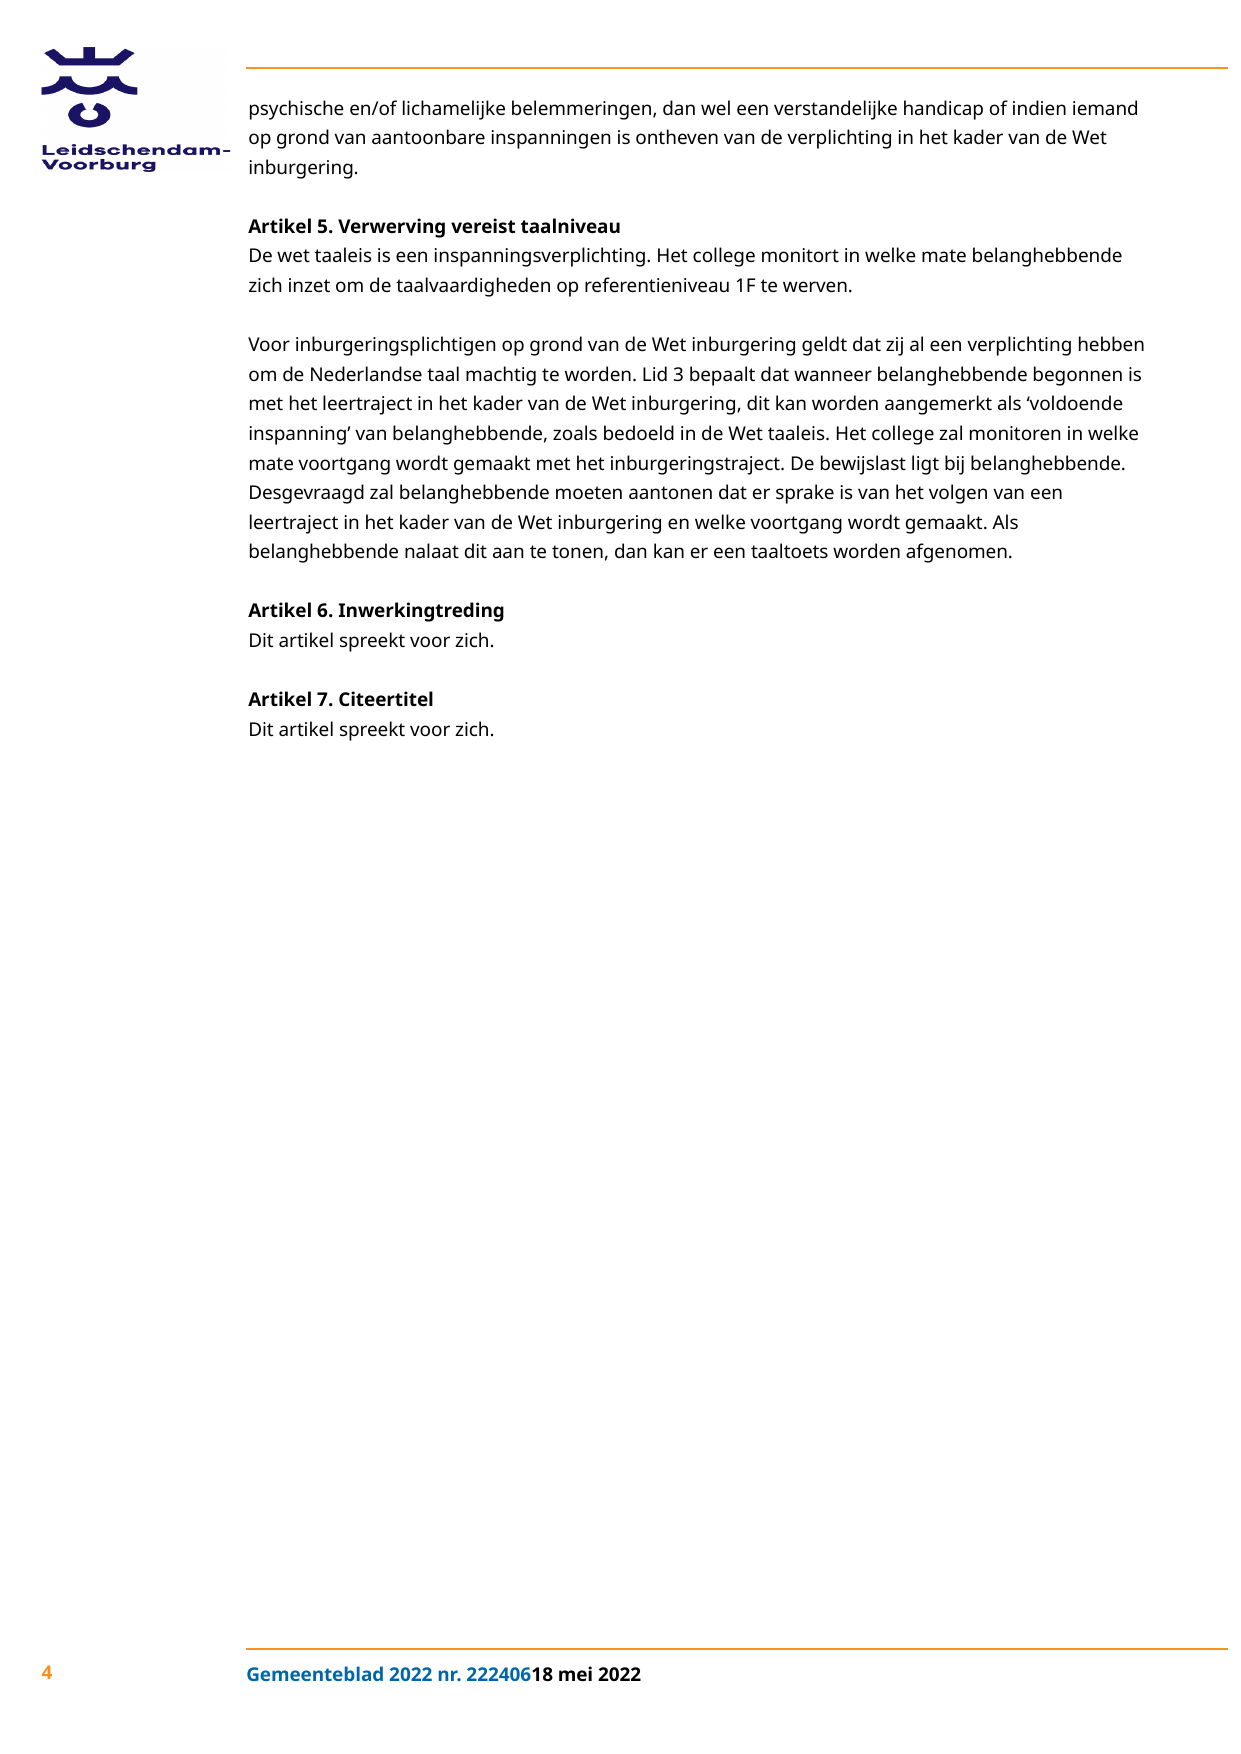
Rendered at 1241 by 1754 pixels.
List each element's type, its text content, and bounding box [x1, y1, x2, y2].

picture [41, 47, 231, 172]
text Dit artikel spreekt voor zich. [248, 627, 1152, 653]
text psychische en/of lichamelijke belemmeringen, dan wel een verstandelijke handicap of indien iemand op grond van aantoonbare inspanningen is ontheven van de verplichting in het kader van de Wet inburgering. [248, 95, 1152, 180]
text Artikel 6. Inwerkingtreding [248, 598, 1152, 623]
text Artikel 5. Verwerving vereist taalniveau [248, 213, 1152, 239]
text Dit artikel spreekt voor zich. [248, 716, 1152, 742]
text Artikel 7. Citeertitel [248, 686, 1152, 712]
text mate voortgang wordt gemaakt met het inburgeringstraject. De bewijslast ligt bij belanghebbende. Desgevraagd zal belanghebbende moeten aantonen dat er sprake is van het volgen van een leertraject in het kader van de Wet inburgering en welke voortgang wordt gemaakt. Als belanghebbende nalaat dit aan te tonen, dan kan er een taaltoets worden afgenomen. [248, 450, 1152, 564]
text Voor inburgeringsplichtigen op grond van de Wet inburgering geldt dat zij al een verplichting hebben om de Nederlandse taal machtig te worden. Lid 3 bepaalt dat wanneer belanghebbende begonnen is met het leertraject in het kader van de Wet inburgering, dit kan worden aangemerkt als ‘voldoende inspanning’ van belanghebbende, zoals bedoeld in de Wet taaleis. Het college zal monitoren in welke [248, 331, 1152, 446]
text De wet taaleis is een inspanningsverplichting. Het college monitort in welke mate belanghebbende zich inzet om de taalvaardigheden op referentieniveau 1F te werven. [248, 243, 1152, 298]
